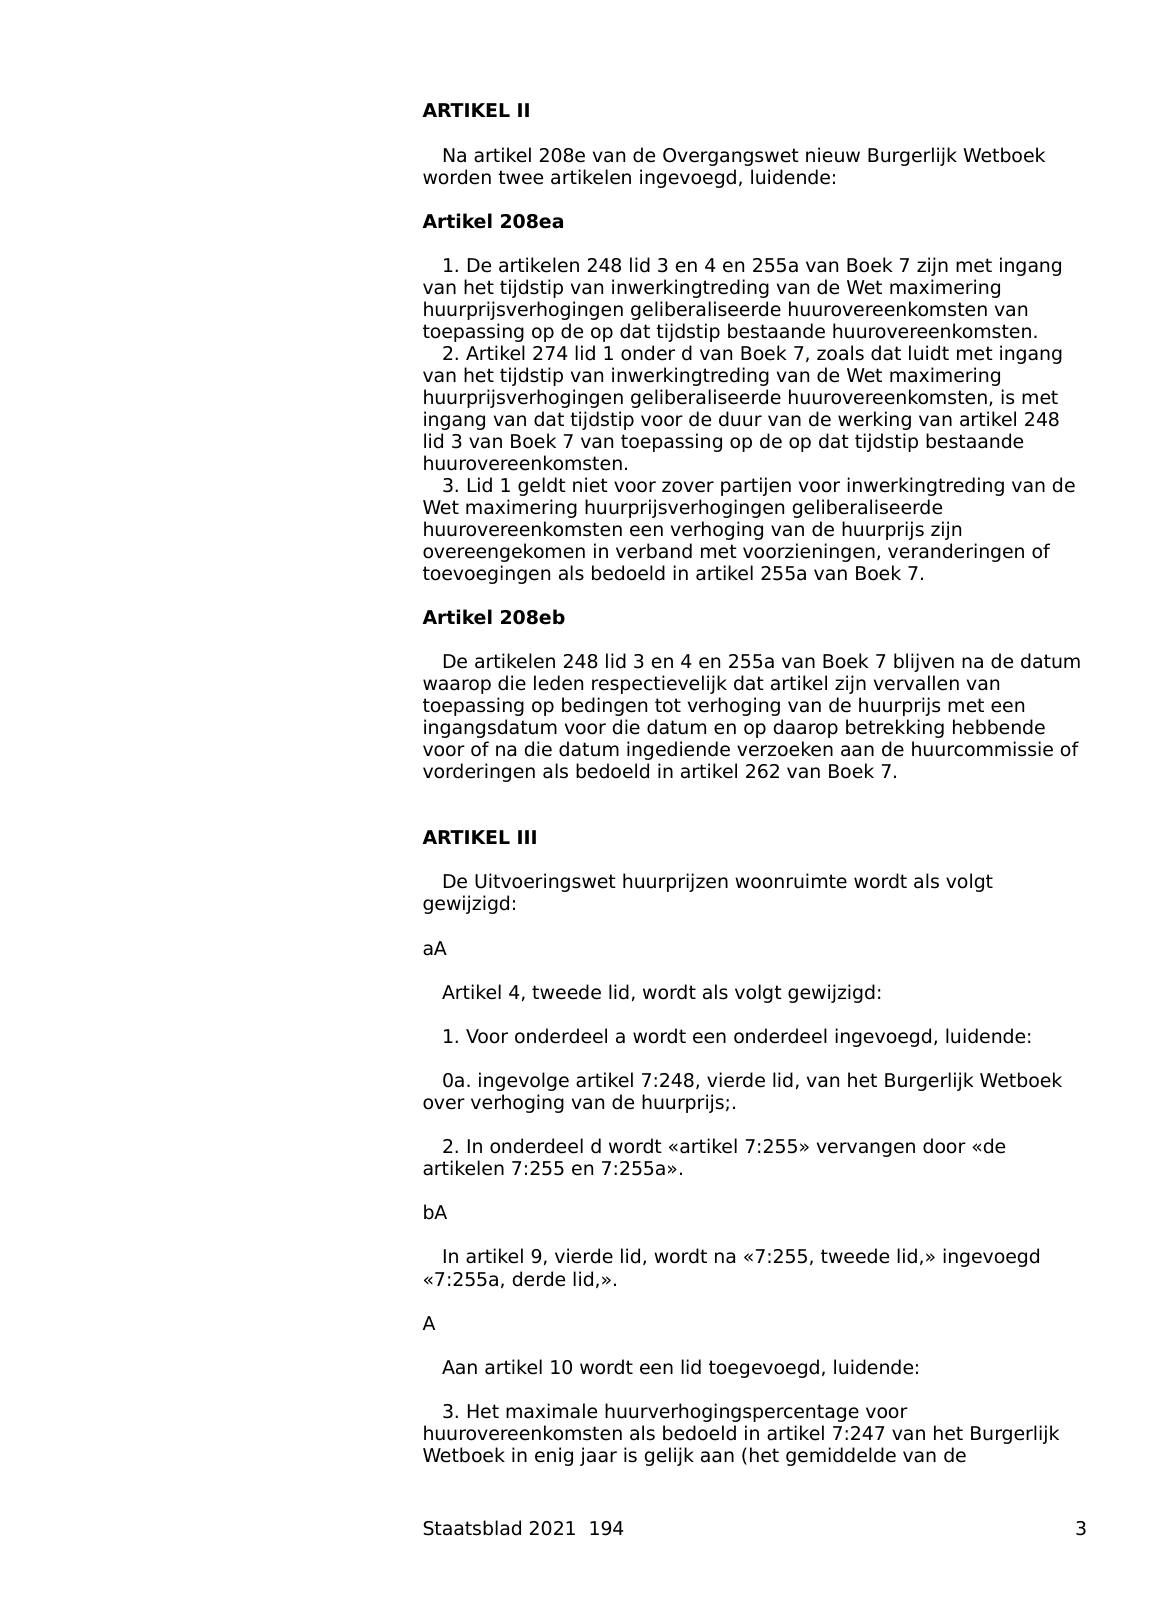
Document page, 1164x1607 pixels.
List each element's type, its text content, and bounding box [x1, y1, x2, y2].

text 2. Artikel 274 lid 1 onder d van Boek 7, zoals dat luidt met ingang van het tijdstip van inwerkingtreding van de Wet maximering huurprijsverhogingen geliberaliseerde huurovereenkomsten, is met ingang van dat tijdstip voor de duur van de werking van artikel 248 lid 3 van Boek 7 van toepassing op de op dat tijdstip bestaande huurovereenkomsten. [422, 343, 1087, 475]
text Na artikel 208e van de Overgangswet nieuw Burgerlijk Wetboek worden twee artikelen ingevoegd, luidende: [422, 144, 1087, 188]
text 1. De artikelen 248 lid 3 en 4 en 255a van Boek 7 zijn met ingang van het tijdstip van inwerkingtreding van de Wet maximering huurprijsverhogingen geliberaliseerde huurovereenkomsten van toepassing op de op dat tijdstip bestaande huurovereenkomsten. [422, 255, 1087, 343]
text De artikelen 248 lid 3 en 4 en 255a van Boek 7 blijven na de datum waarop die leden respectievelijk dat artikel zijn vervallen van toepassing op bedingen tot verhoging van de huurprijs met een ingangsdatum voor die datum en op daarop betrekking hebbende voor of na die datum ingediende verzoeken aan de huurcommissie of vorderingen als bedoeld in artikel 262 van Boek 7. [422, 651, 1087, 783]
text 2. In onderdeel d wordt «artikel 7:255» vervangen door «de artikelen 7:255 en 7:255a». [422, 1136, 1087, 1180]
text bA [422, 1202, 1087, 1224]
text In artikel 9, vierde lid, wordt na «7:255, tweede lid,» ingevoegd «7:255a, derde lid,». [422, 1246, 1087, 1290]
text 1. Voor onderdeel a wordt een onderdeel ingevoegd, luidende: [422, 1026, 1087, 1048]
text 0a. ingevolge artikel 7:248, vierde lid, van het Burgerlijk Wetboek over verhoging van de huurprijs;. [422, 1070, 1087, 1114]
subtitle Artikel 208eb [422, 607, 1087, 629]
text De Uitvoeringswet huurprijzen woonruimte wordt als volgt gewijzigd: [422, 871, 1087, 915]
text Aan artikel 10 wordt een lid toegevoegd, luidende: [422, 1357, 1087, 1379]
text aA [422, 937, 1087, 959]
subtitle ARTIKEL II [422, 100, 1087, 122]
text 3. Het maximale huurverhogingspercentage voor huurovereenkomsten als bedoeld in artikel 7:247 van het Burgerlijk Wetboek in enig jaar is gelijk aan (het gemiddelde van de [422, 1401, 1087, 1467]
subtitle Artikel 208ea [422, 211, 1087, 233]
subtitle ARTIKEL III [422, 827, 1087, 849]
text Artikel 4, tweede lid, wordt als volgt gewijzigd: [422, 982, 1087, 1004]
text 3. Lid 1 geldt niet voor zover partijen voor inwerkingtreding van de Wet maximering huurprijsverhogingen geliberaliseerde huurovereenkomsten een verhoging van de huurprijs zijn overeengekomen in verband met voorzieningen, veranderingen of toevoegingen als bedoeld in artikel 255a van Boek 7. [422, 475, 1087, 584]
text A [422, 1313, 1087, 1334]
